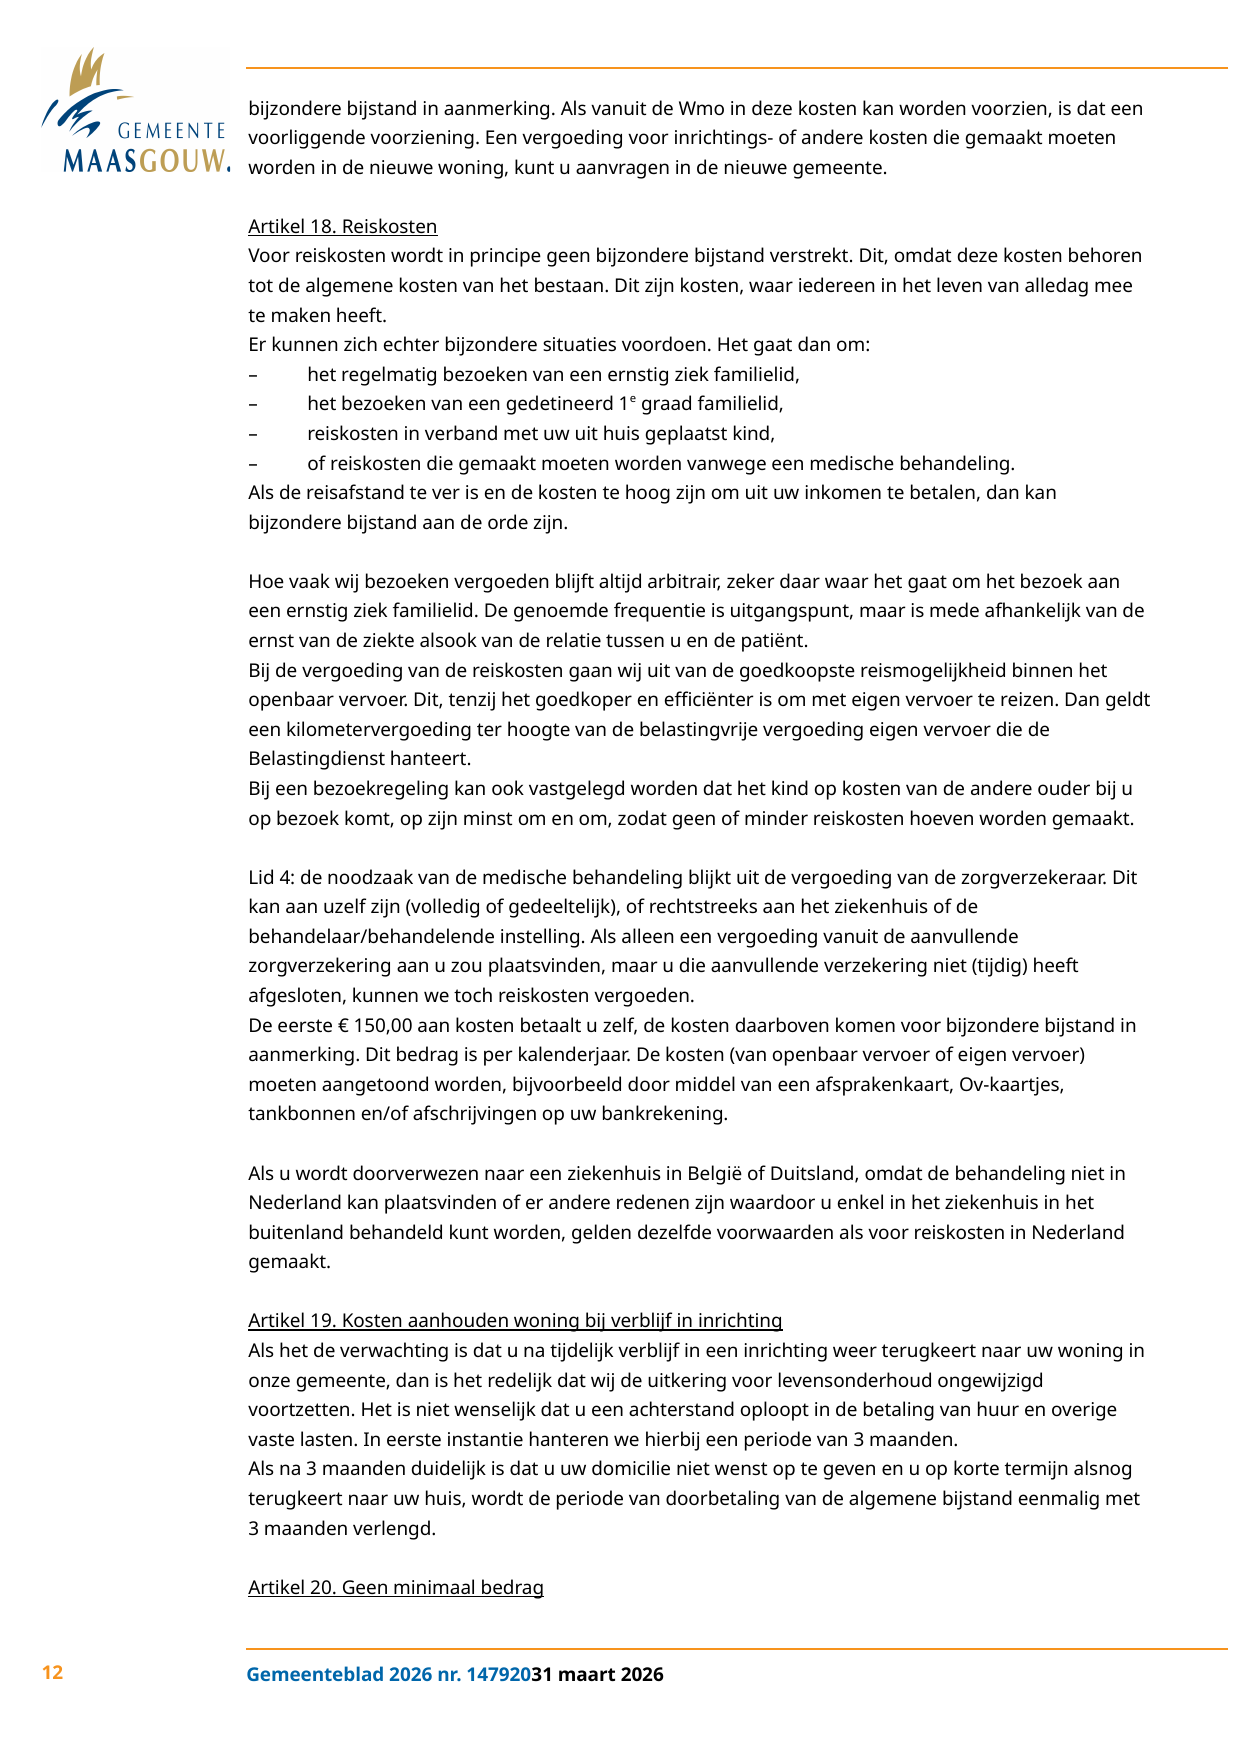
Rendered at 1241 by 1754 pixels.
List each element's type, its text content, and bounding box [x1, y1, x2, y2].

list het regelmatig bezoeken van een ernstig ziek familielid, [248, 361, 1152, 387]
text Hoe vaak wij bezoeken vergoeden blijft altijd arbitrair, zeker daar waar het gaat om het bezoek aan een ernstig ziek familielid. De genoemde frequentie is uitgangspunt, maar is mede afhankelijk van de ernst van de ziekte alsook van de relatie tussen u en de patiënt. [248, 568, 1152, 653]
text Bij de vergoeding van de reiskosten gaan wij uit van de goedkoopste reismogelijkheid binnen het openbaar vervoer. Dit, tenzij het goedkoper en efficiënter is om met eigen vervoer te reizen. Dan geldt een kilometervergoeding ter hoogte van de belastingvrije vergoeding eigen vervoer die de Belastingdienst hanteert. [248, 657, 1152, 771]
text bijzondere bijstand in aanmerking. Als vanuit de Wmo in deze kosten kan worden voorzien, is dat een voorliggende voorziening. Een vergoeding voor inrichtings- of andere kosten die gemaakt moeten worden in de nieuwe woning, kunt u aanvragen in de nieuwe gemeente. [248, 95, 1152, 180]
list het bezoeken van een gedetineerd 1e graad familielid, [248, 391, 1152, 416]
text Bij een bezoekregeling kan ook vastgelegd worden dat het kind op kosten van de andere ouder bij u op bezoek komt, op zijn minst om en om, zodat geen of minder reiskosten hoeven worden gemaakt. [248, 775, 1152, 831]
text Artikel 18. Reiskosten [248, 213, 1152, 239]
text Als het de verwachting is dat u na tijdelijk verblijf in een inrichting weer terugkeert naar uw woning in onze gemeente, dan is het redelijk dat wij de uitkering voor levensonderhoud ongewijzigd voortzetten. Het is niet wenselijk dat u een achterstand oploopt in de betaling van huur en overige vaste lasten. In eerste instantie hanteren we hierbij een periode van 3 maanden. [248, 1337, 1152, 1452]
picture [41, 47, 231, 172]
text Artikel 20. Geen minimaal bedrag [248, 1574, 1152, 1600]
text Als na 3 maanden duidelijk is dat u uw domicilie niet wenst op te geven en u op korte termijn alsnog terugkeert naar uw huis, wordt de periode van doorbetaling van de algemene bijstand eenmalig met 3 maanden verlengd. [248, 1456, 1152, 1541]
text Voor reiskosten wordt in principe geen bijzondere bijstand verstrekt. Dit, omdat deze kosten behoren tot de algemene kosten van het bestaan. Dit zijn kosten, waar iedereen in het leven van alledag mee te maken heeft. [248, 243, 1152, 328]
list of reiskosten die gemaakt moeten worden vanwege een medische behandeling. [248, 450, 1152, 476]
text Als u wordt doorverwezen naar een ziekenhuis in België of Duitsland, omdat de behandeling niet in Nederland kan plaatsvinden of er andere redenen zijn waardoor u enkel in het ziekenhuis in het buitenland behandeld kunt worden, gelden dezelfde voorwaarden als voor reiskosten in Nederland gemaakt. [248, 1160, 1152, 1274]
text Lid 4: de noodzaak van de medische behandeling blijkt uit de vergoeding van de zorgverzekeraar. Dit kan aan uzelf zijn (volledig of gedeeltelijk), of rechtstreeks aan het ziekenhuis of de behandelaar/behandelende instelling. Als alleen een vergoeding vanuit de aanvullende zorgverzekering aan u zou plaatsvinden, maar u die aanvullende verzekering niet (tijdig) heeft afgesloten, kunnen we toch reiskosten vergoeden. [248, 864, 1152, 1008]
list reiskosten in verband met uw uit huis geplaatst kind, [248, 420, 1152, 446]
text Er kunnen zich echter bijzondere situaties voordoen. Het gaat dan om: [248, 331, 1152, 357]
text De eerste € 150,00 aan kosten betaalt u zelf, de kosten daarboven komen voor bijzondere bijstand in aanmerking. Dit bedrag is per kalenderjaar. De kosten (van openbaar vervoer of eigen vervoer) moeten aangetoond worden, bijvoorbeeld door middel van een afsprakenkaart, Ov-kaartjes, tankbonnen en/of afschrijvingen op uw bankrekening. [248, 1012, 1152, 1126]
text Als de reisafstand te ver is en de kosten te hoog zijn om uit uw inkomen te betalen, dan kan bijzondere bijstand aan de orde zijn. [248, 479, 1152, 535]
text Artikel 19. Kosten aanhouden woning bij verblijf in inrichting [248, 1308, 1152, 1333]
